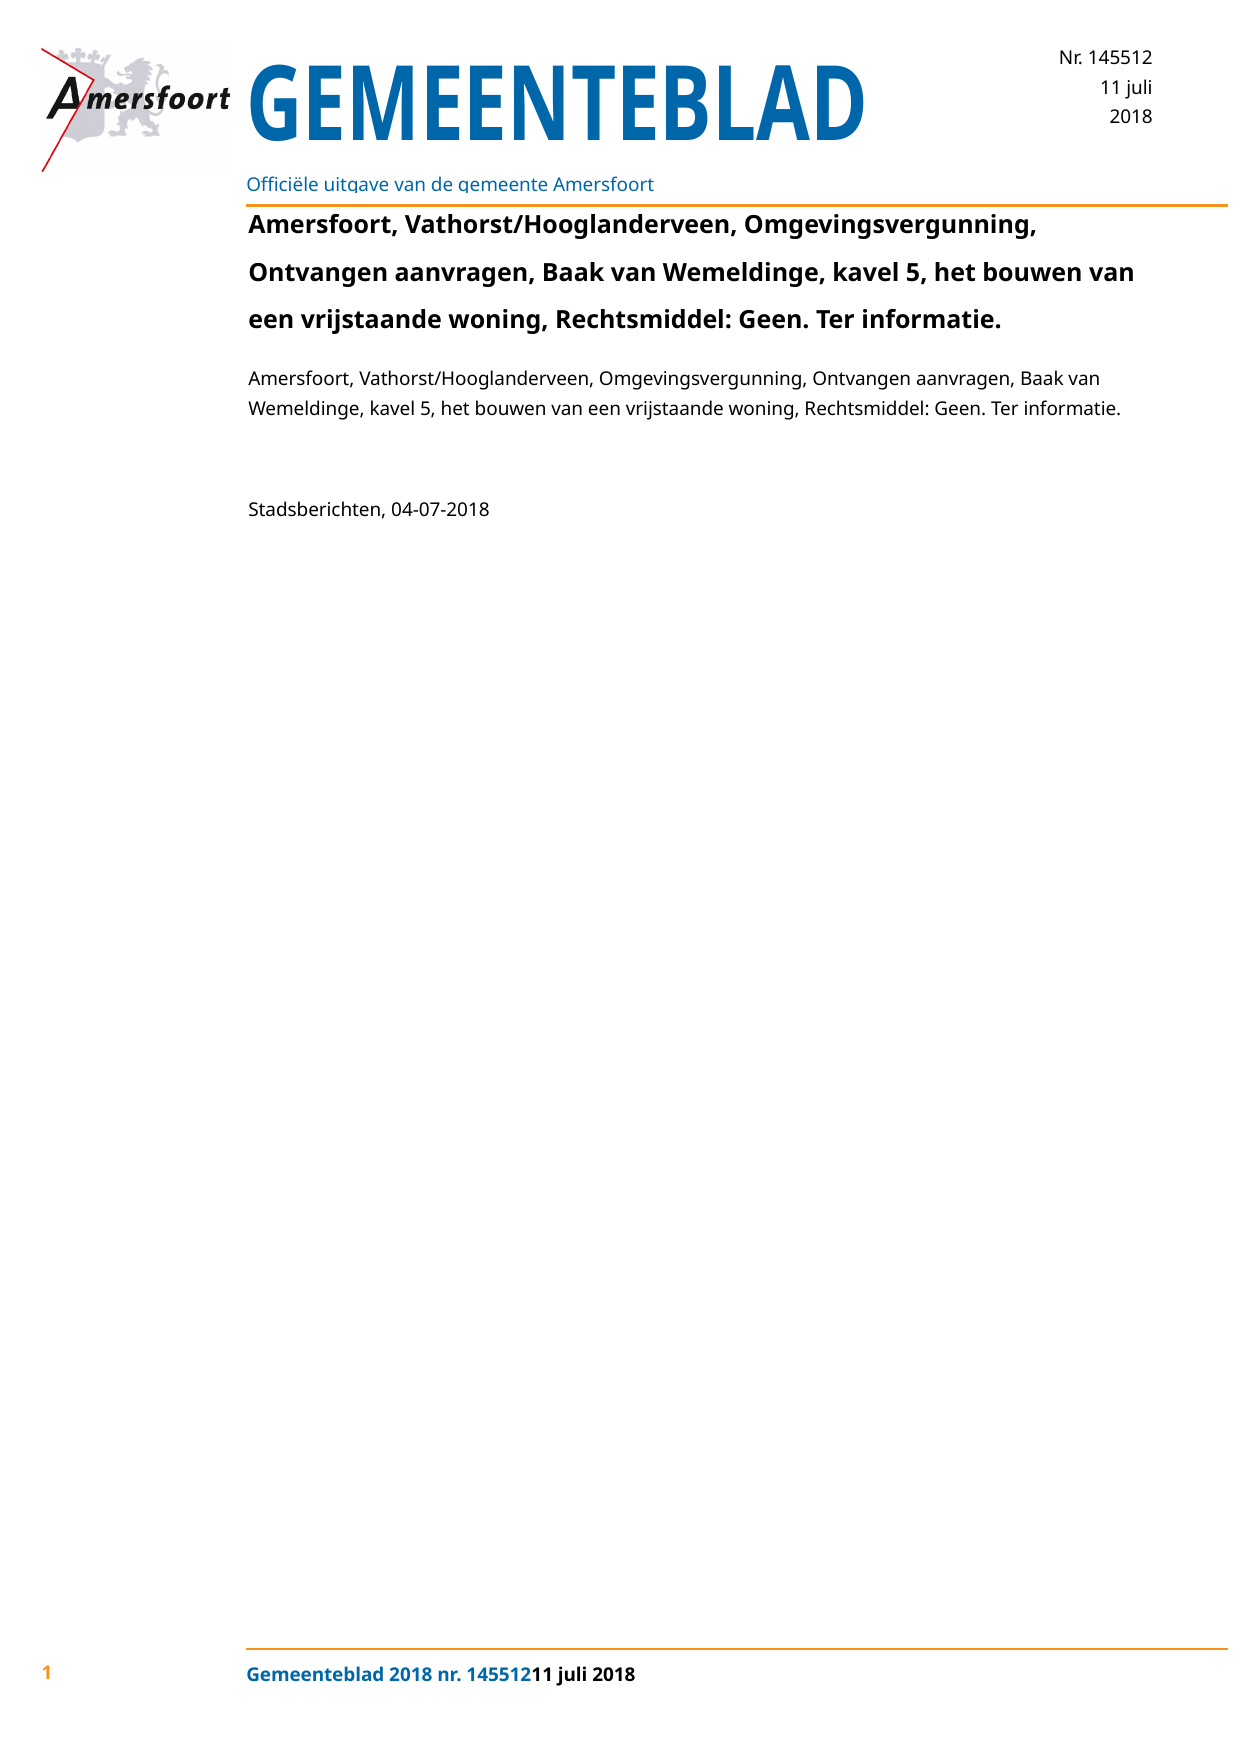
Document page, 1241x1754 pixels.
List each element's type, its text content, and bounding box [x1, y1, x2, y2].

text Amersfoort, Vathorst/Hooglanderveen, Omgevingsvergunning, Ontvangen aanvragen, Baak van Wemeldinge, kavel 5, het bouwen van een vrijstaande woning, Rechtsmiddel: Geen. Ter informatie. [248, 207, 1152, 336]
text Stadsberichten, 04-07-2018 [248, 496, 1152, 522]
picture [41, 47, 231, 172]
text Amersfoort, Vathorst/Hooglanderveen, Omgevingsvergunning, Ontvangen aanvragen, Baak van Wemeldinge, kavel 5, het bouwen van een vrijstaande woning, Rechtsmiddel: Geen. Ter informatie. [248, 366, 1152, 421]
